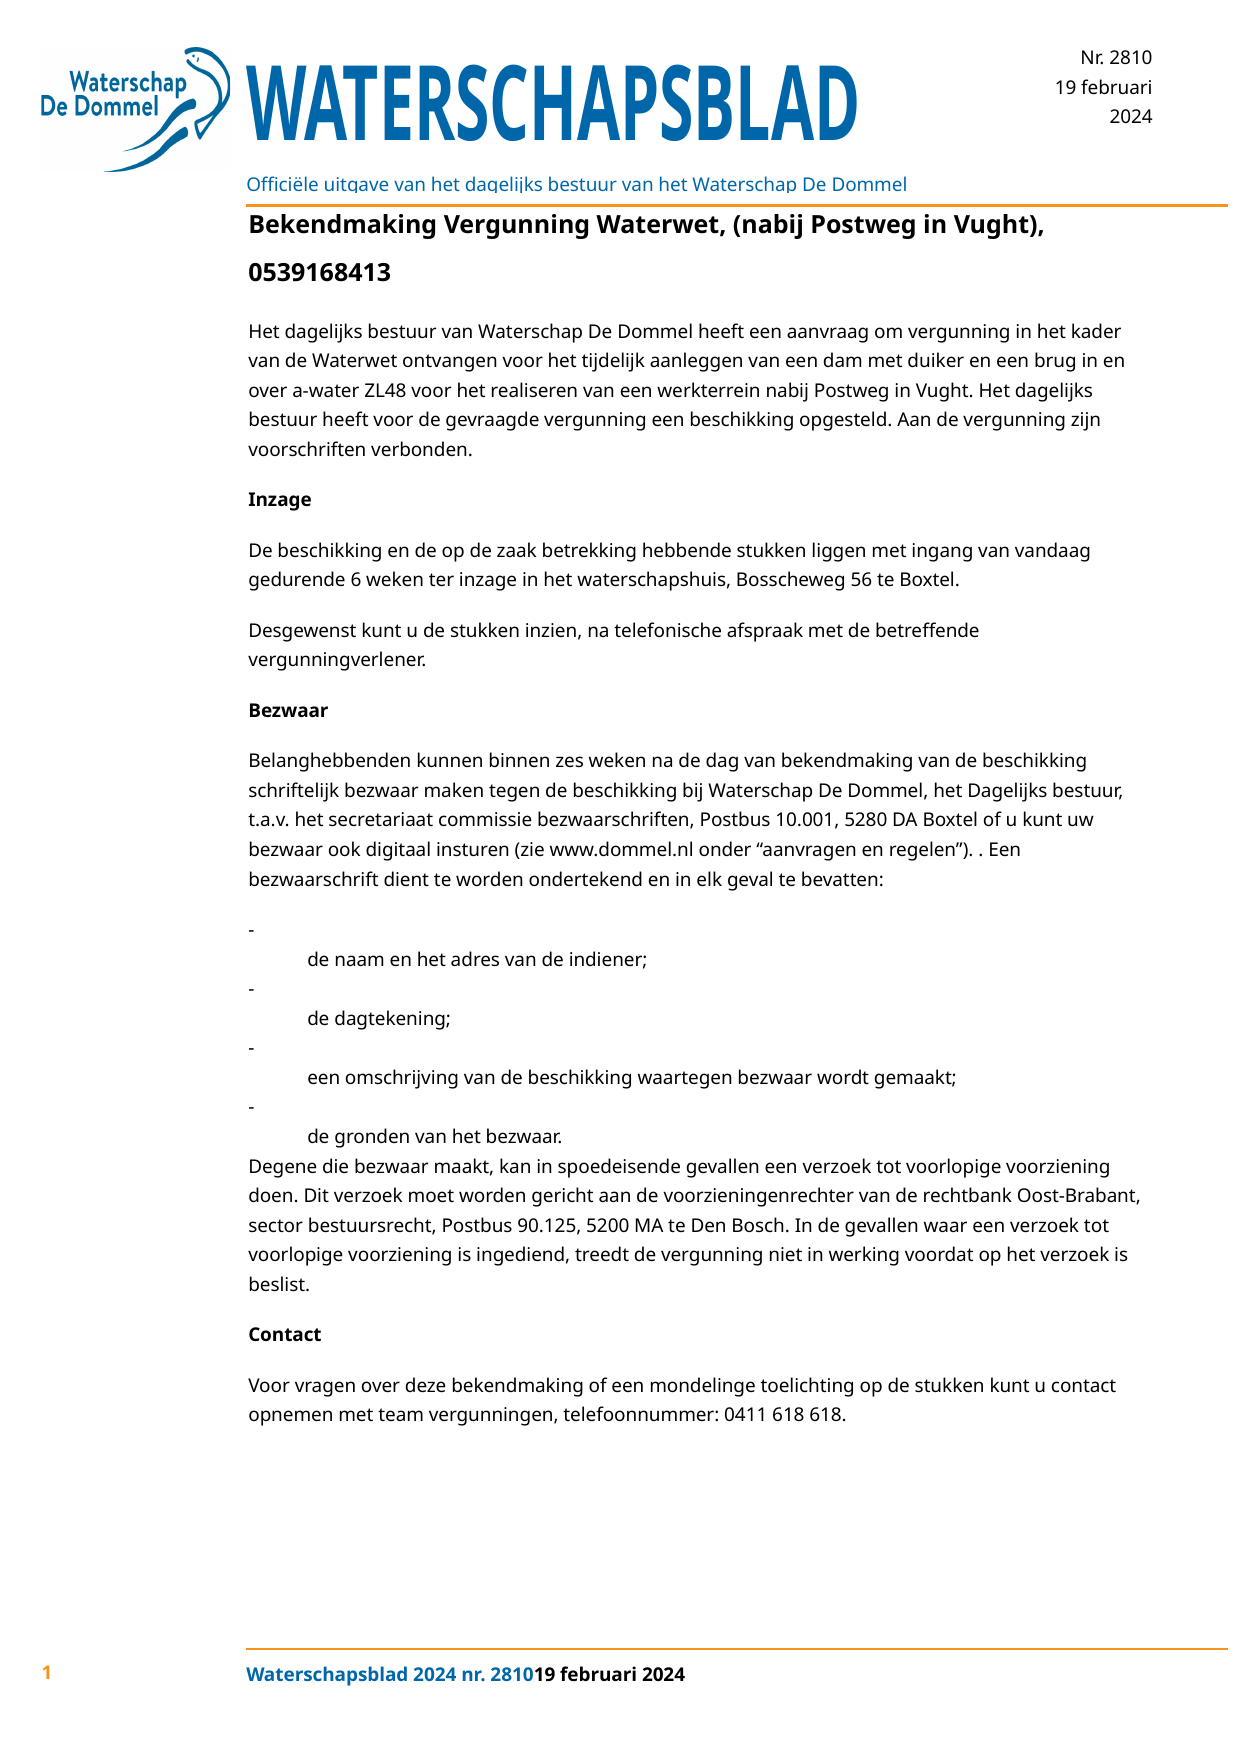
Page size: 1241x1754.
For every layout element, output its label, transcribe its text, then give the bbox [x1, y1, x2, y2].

text Het dagelijks bestuur van Waterschap De Dommel heeft een aanvraag om vergunning in het kader van de Waterwet ontvangen voor het tijdelijk aanleggen van een dam met duiker en een brug in en over a-water ZL48 voor het realiseren van een werkterrein nabij Postweg in Vught. Het dagelijks bestuur heeft voor de gevraagde vergunning een beschikking opgesteld. Aan de vergunning zijn voorschriften verbonden. [248, 318, 1152, 462]
picture [41, 47, 231, 172]
text Contact [248, 1322, 1152, 1347]
text Degene die bezwaar maakt, kan in spoedeisende gevallen een verzoek tot voorlopige voorziening doen. Dit verzoek moet worden gericht aan de voorzieningenrechter van de rechtbank Oost-Brabant, sector bestuursrecht, Postbus 90.125, 5200 MA te Den Bosch. In de gevallen waar een verzoek tot voorlopige voorziening is ingediend, treedt de vergunning niet in werking voordat op het verzoek is beslist. [248, 1153, 1152, 1297]
text Voor vragen over deze bekendmaking of een mondelinge toelichting op de stukken kunt u contact opnemen met team vergunningen, telefoonnummer: 0411 618 618. [248, 1372, 1152, 1427]
list de dagtekening; [248, 1005, 1152, 1031]
text De beschikking en de op de zaak betrekking hebbende stukken liggen met ingang van vandaag gedurende 6 weken ter inzage in het waterschapshuis, Bosscheweg 56 te Boxtel. [248, 537, 1152, 592]
text Inzage [248, 487, 1152, 512]
picture [204, 47, 231, 76]
text Desgewenst kunt u de stukken inzien, na telefonische afspraak met de betreffende vergunningverlener. [248, 617, 1152, 672]
text Belanghebbenden kunnen binnen zes weken na de dag van bekendmaking van de beschikking schriftelijk bezwaar maken tegen de beschikking bij Waterschap De Dommel, het Dagelijks bestuur, t.a.v. het secretariaat commissie bezwaarschriften, Postbus 10.001, 5280 DA Boxtel of u kunt uw bezwaar ook digitaal insturen (zie www.dommel.nl onder “aanvragen en regelen”). . Een bezwaarschrift dient te worden ondertekend en in elk geval te bevatten: [248, 747, 1152, 892]
picture [198, 118, 210, 131]
picture [45, 99, 51, 111]
text Bekendmaking Vergunning Waterwet, (nabij Postweg in Vught), 0539168413 [248, 207, 1152, 288]
list de gronden van het bezwaar. [248, 1123, 1152, 1149]
list de naam en het adres van de indiener; [248, 946, 1152, 972]
list een omschrijving van de beschikking waartegen bezwaar wordt gemaakt; [248, 1064, 1152, 1090]
text Bezwaar [248, 697, 1152, 723]
